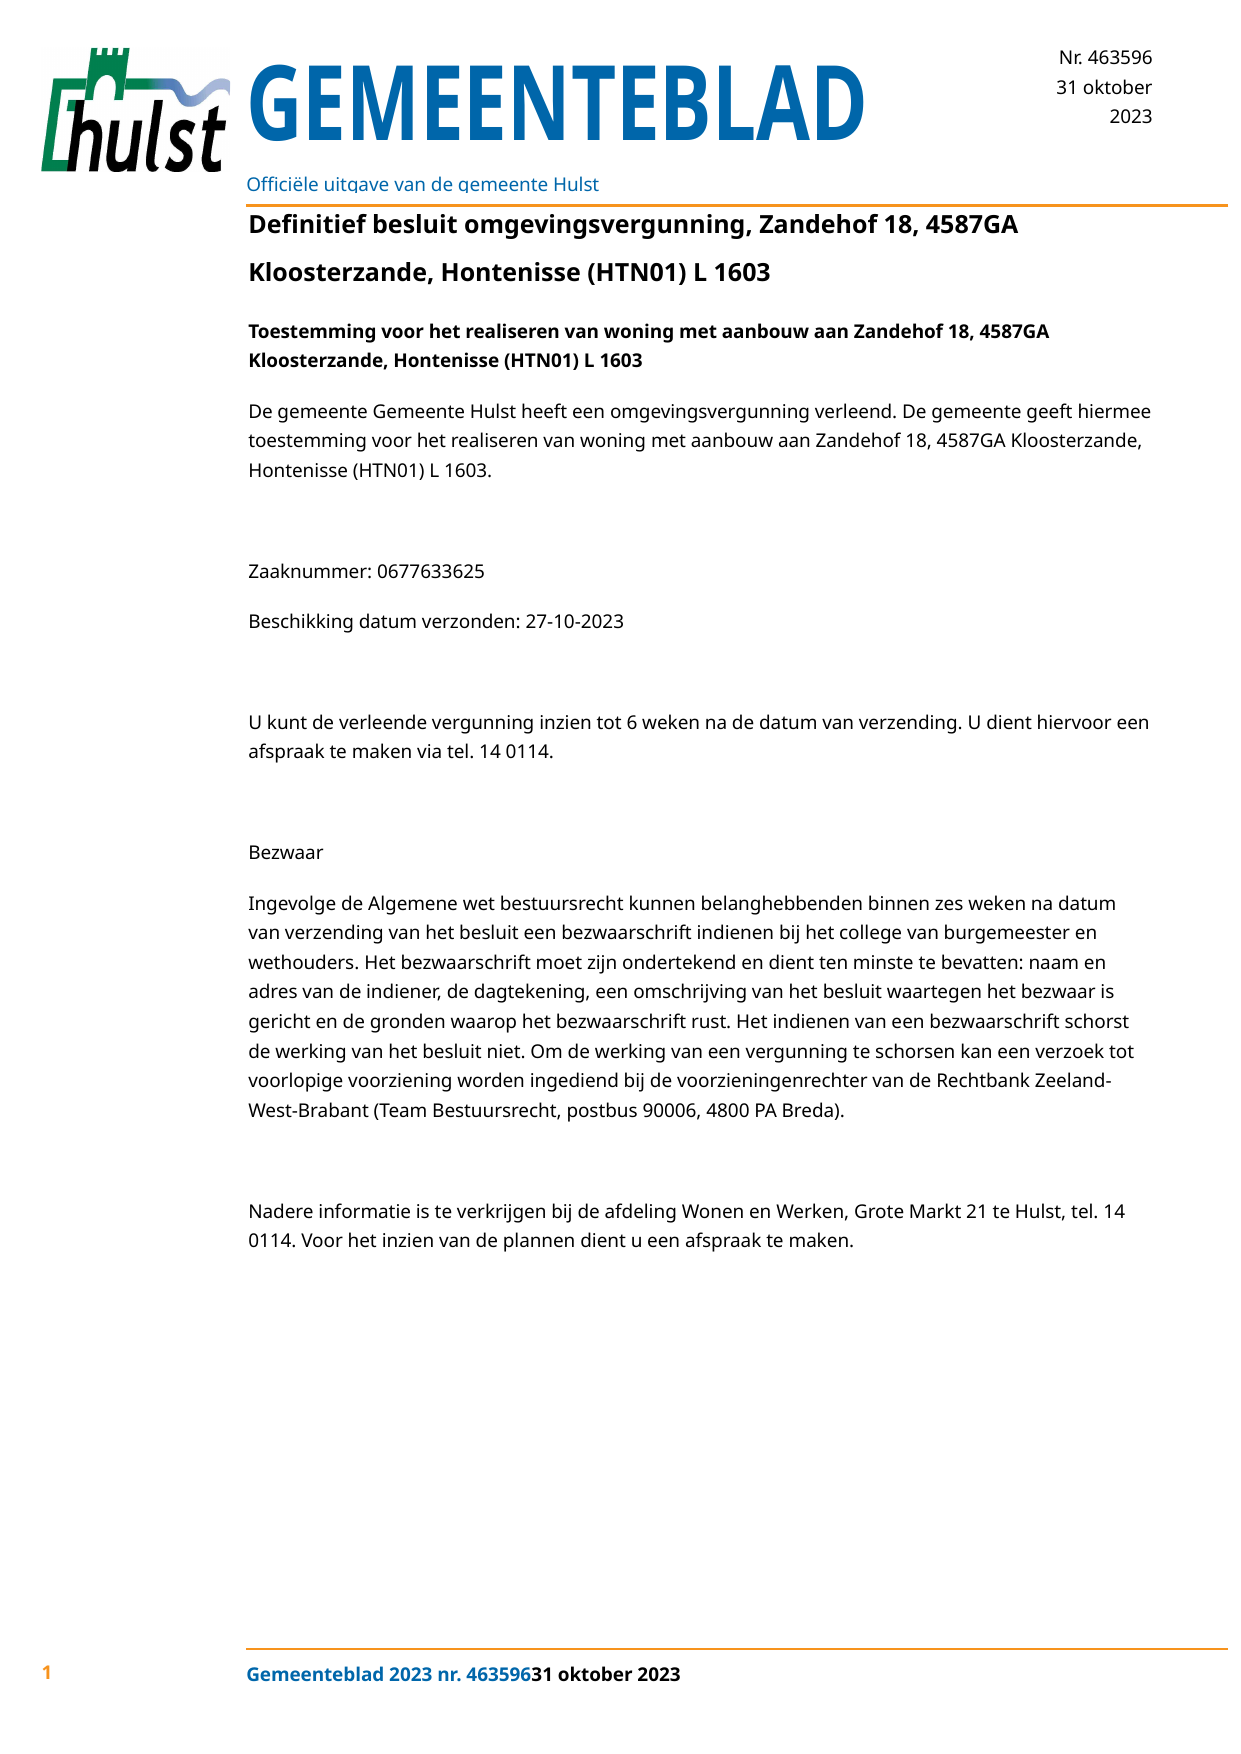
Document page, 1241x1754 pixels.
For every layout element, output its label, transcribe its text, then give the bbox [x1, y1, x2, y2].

text Zaaknummer: 0677633625 [248, 558, 1152, 584]
text De gemeente Gemeente Hulst heeft een omgevingsvergunning verleend. De gemeente geeft hiermee toestemming voor het realiseren van woning met aanbouw aan Zandehof 18, 4587GA Kloosterzande, Hontenisse (HTN01) L 1603. [248, 398, 1152, 483]
text Nadere informatie is te verkrijgen bij de afdeling Wonen en Werken, Grote Markt 21 te Hulst, tel. 14 0114. Voor het inzien van de plannen dient u een afspraak te maken. [248, 1198, 1152, 1253]
text U kunt de verleende vergunning inzien tot 6 weken na de datum van verzending. U dient hiervoor een afspraak te maken via tel. 14 0114. [248, 709, 1152, 764]
text Bezwaar [248, 839, 1152, 865]
text Ingevolge de Algemene wet bestuursrecht kunnen belanghebbenden binnen zes weken na datum van verzending van het besluit een bezwaarschrift indienen bij het college van burgemeester en wethouders. Het bezwaarschrift moet zijn ondertekend en dient ten minste te bevatten: naam en adres van de indiener, de dagtekening, een omschrijving van het besluit waartegen het bezwaar is gericht en de gronden waarop het bezwaarschrift rust. Het indienen van een bezwaarschrift schorst de werking van het besluit niet. Om de werking van een vergunning te schorsen kan een verzoek tot voorlopige voorziening worden ingediend bij de voorzieningenrechter van de Rechtbank Zeeland-West-Brabant (Team Bestuursrecht, postbus 90006, 4800 PA Breda). [248, 890, 1152, 1123]
text Beschikking datum verzonden: 27-10-2023 [248, 608, 1152, 634]
picture [41, 47, 231, 172]
text Toestemming voor het realiseren van woning met aanbouw aan Zandehof 18, 4587GA Kloosterzande, Hontenisse (HTN01) L 1603 [248, 318, 1152, 373]
text Definitief besluit omgevingsvergunning, Zandehof 18, 4587GA Kloosterzande, Hontenisse (HTN01) L 1603 [248, 207, 1152, 288]
